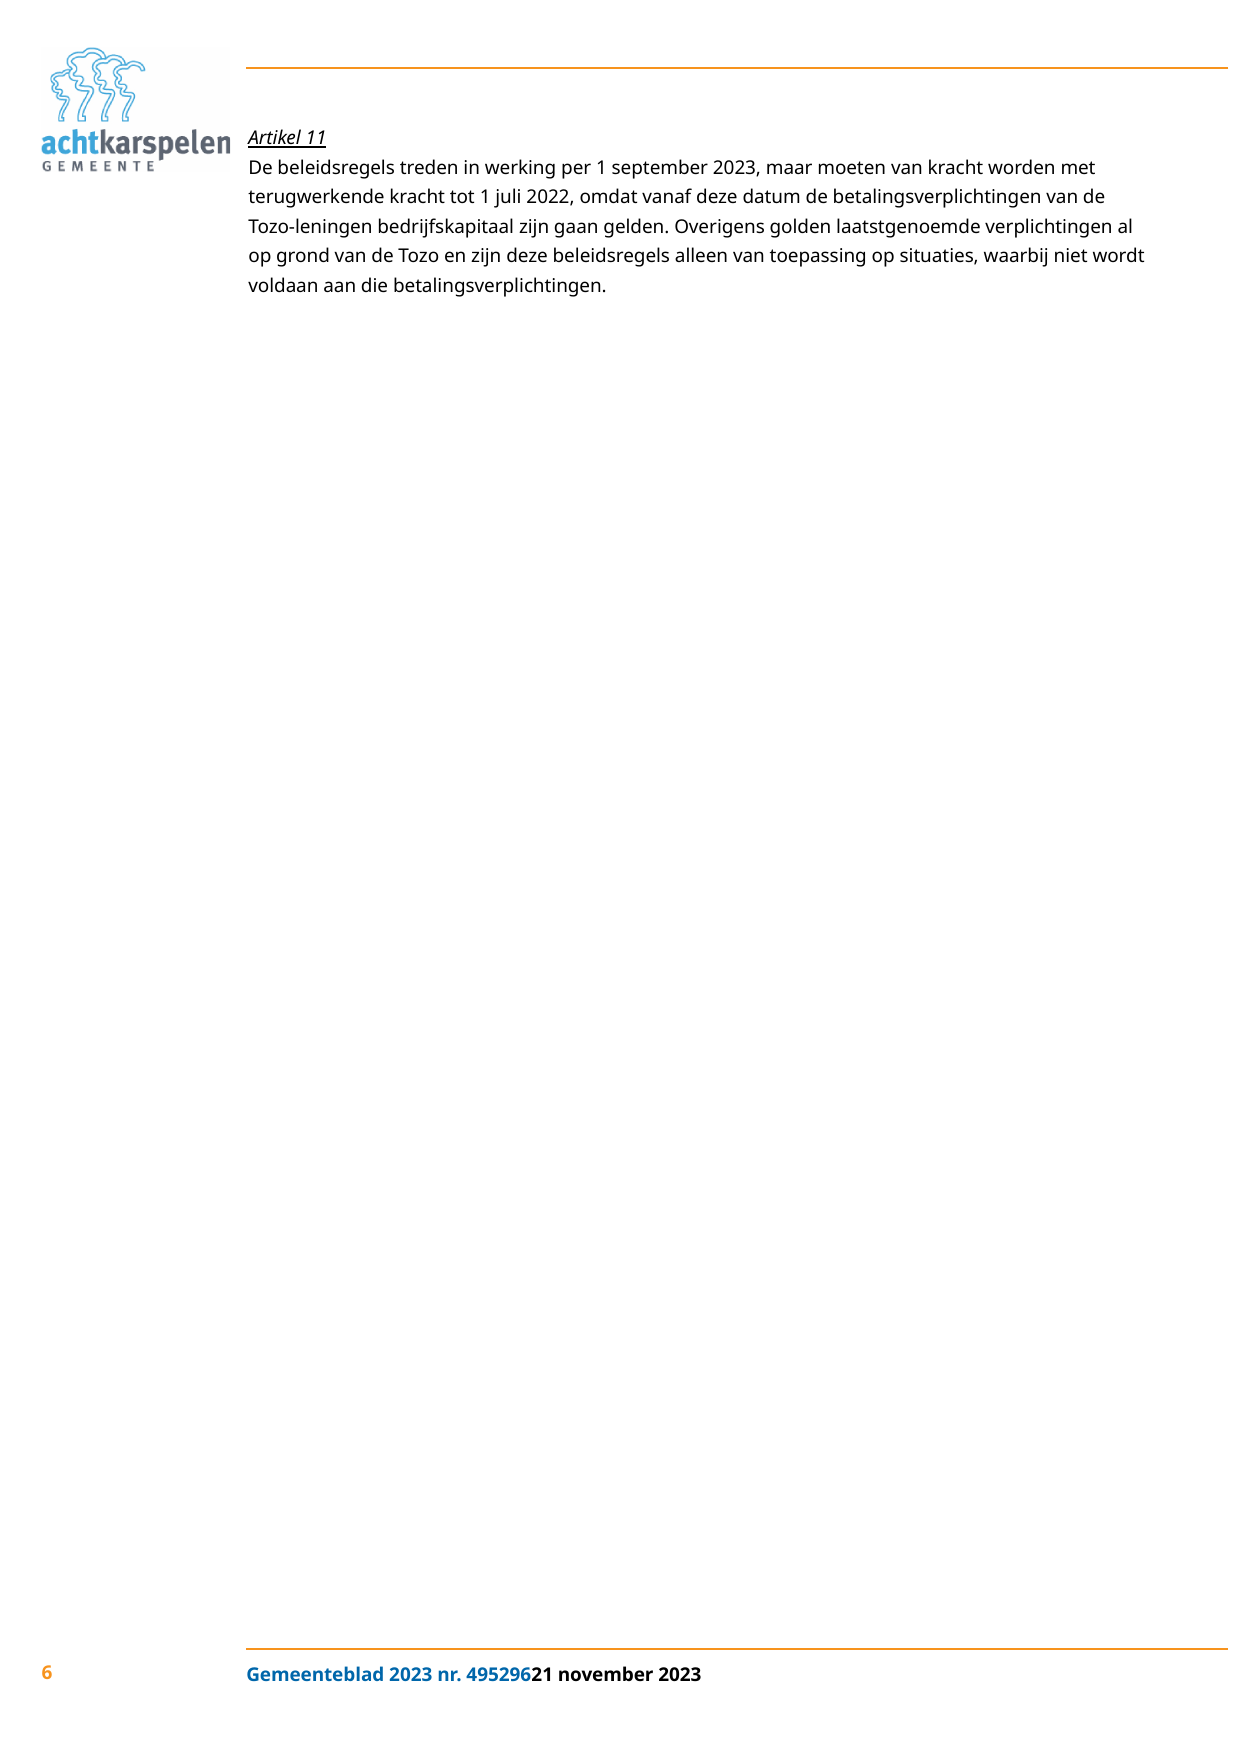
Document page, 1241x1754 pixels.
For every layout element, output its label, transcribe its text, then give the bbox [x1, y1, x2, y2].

text De beleidsregels treden in werking per 1 september 2023, maar moeten van kracht worden met terugwerkende kracht tot 1 juli 2022, omdat vanaf deze datum de betalingsverplichtingen van de Tozo-leningen bedrijfskapitaal zijn gaan gelden. Overigens golden laatstgenoemde verplichtingen al op grond van de Tozo en zijn deze beleidsregels alleen van toepassing op situaties, waarbij niet wordt voldaan aan die betalingsverplichtingen. [248, 154, 1152, 298]
text Artikel 11 [248, 124, 1152, 150]
picture [41, 47, 231, 172]
